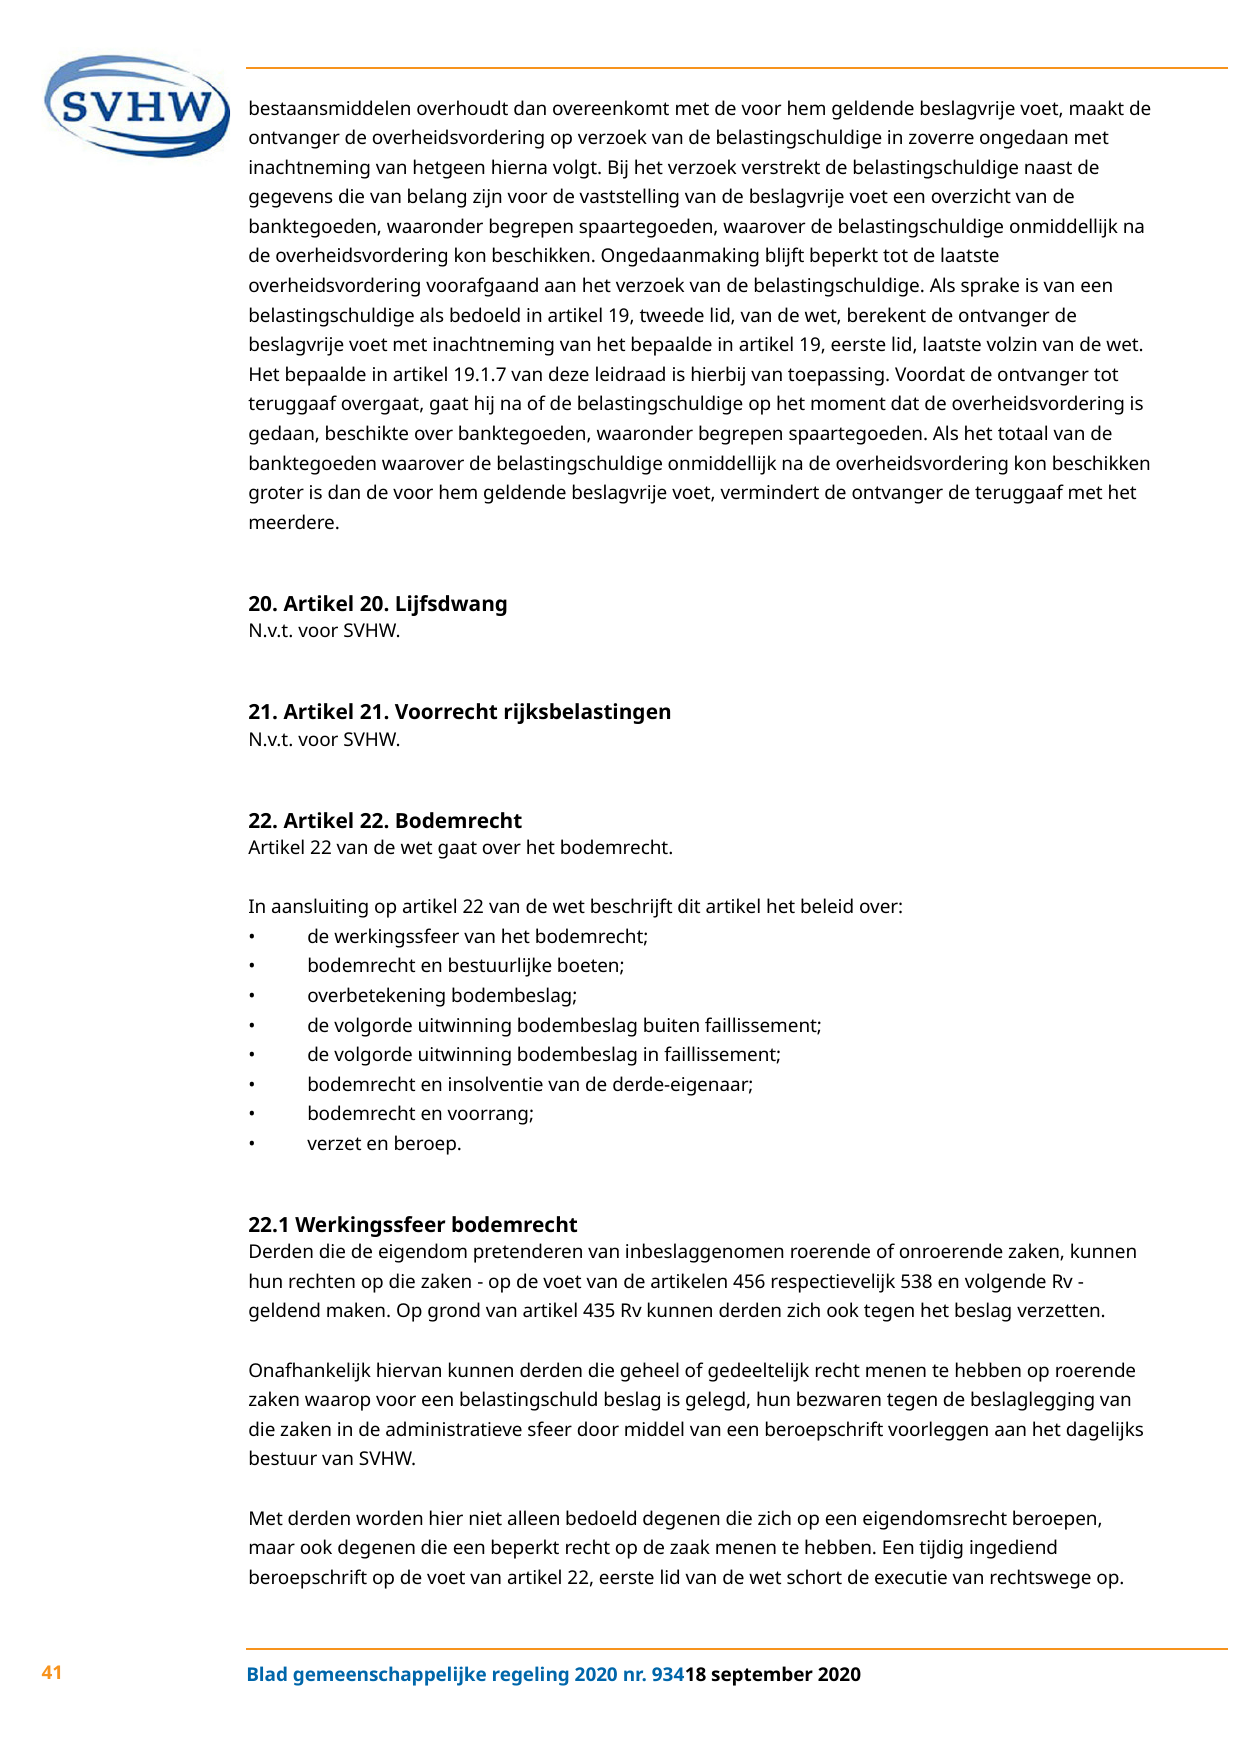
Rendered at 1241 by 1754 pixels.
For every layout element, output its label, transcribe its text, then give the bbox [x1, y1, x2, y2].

list de volgorde uitwinning bodembeslag buiten faillissement; [248, 1012, 1152, 1037]
text 22. Artikel 22. Bodemrecht [248, 806, 1152, 834]
picture [41, 47, 231, 172]
text Artikel 22 van de wet gaat over het bodemrecht. [248, 834, 1152, 860]
text In aansluiting op artikel 22 van de wet beschrijft dit artikel het beleid over: [248, 893, 1152, 919]
text N.v.t. voor SVHW. [248, 726, 1152, 752]
text N.v.t. voor SVHW. [248, 617, 1152, 643]
list bodemrecht en insolventie van de derde-eigenaar; [248, 1071, 1152, 1097]
list de werkingssfeer van het bodemrecht; [248, 923, 1152, 949]
list bodemrecht en voorrang; [248, 1101, 1152, 1126]
list verzet en beroep. [248, 1130, 1152, 1156]
text 20. Artikel 20. Lijfsdwang [248, 589, 1152, 617]
text Derden die de eigendom pretenderen van inbeslaggenomen roerende of onroerende zaken, kunnen hun rechten op die zaken - op de voet van de artikelen 456 respectievelijk 538 en volgende Rv - geldend maken. Op grond van artikel 435 Rv kunnen derden zich ook tegen het beslag verzetten. [248, 1238, 1152, 1323]
list overbetekening bodembeslag; [248, 982, 1152, 1008]
text Onafhankelijk hiervan kunnen derden die geheel of gedeeltelijk recht menen te hebben op roerende zaken waarop voor een belastingschuld beslag is gelegd, hun bezwaren tegen de beslaglegging van die zaken in de administratieve sfeer door middel van een beroepschrift voorleggen aan het dagelijks bestuur van SVHW. [248, 1357, 1152, 1471]
list de volgorde uitwinning bodembeslag in faillissement; [248, 1041, 1152, 1067]
text Met derden worden hier niet alleen bedoeld degenen die zich op een eigendomsrecht beroepen, maar ook degenen die een beperkt recht op de zaak menen te hebben. Een tijdig ingediend beroepschrift op de voet van artikel 22, eerste lid van de wet schort de executie van rechtswege op. [248, 1505, 1152, 1590]
text bestaansmiddelen overhoudt dan overeenkomt met de voor hem geldende beslagvrije voet, maakt de ontvanger de overheidsvordering op verzoek van de belastingschuldige in zoverre ongedaan met inachtneming van hetgeen hierna volgt. Bij het verzoek verstrekt de belastingschuldige naast de gegevens die van belang zijn voor de vaststelling van de beslagvrije voet een overzicht van de banktegoeden, waaronder begrepen spaartegoeden, waarover de belastingschuldige onmiddellijk na de overheidsvordering kon beschikken. Ongedaanmaking blijft beperkt tot de laatste overheidsvordering voorafgaand aan het verzoek van de belastingschuldige. Als sprake is van een belastingschuldige als bedoeld in artikel 19, tweede lid, van de wet, berekent de ontvanger de beslagvrije voet met inachtneming van het bepaalde in artikel 19, eerste lid, laatste volzin van de wet. Het bepaalde in artikel 19.1.7 van deze leidraad is hierbij van toepassing. Voordat de ontvanger tot teruggaaf overgaat, gaat hij na of de belastingschuldige op het moment dat de overheidsvordering is gedaan, beschikte over banktegoeden, waaronder begrepen spaartegoeden. Als het totaal van de banktegoeden waarover de belastingschuldige onmiddellijk na de overheidsvordering kon beschikken groter is dan de voor hem geldende beslagvrije voet, vermindert de ontvanger de teruggaaf met het meerdere. [248, 95, 1152, 535]
text 21. Artikel 21. Voorrecht rijksbelastingen [248, 697, 1152, 726]
list bodemrecht en bestuurlijke boeten; [248, 953, 1152, 978]
text 22.1 Werkingssfeer bodemrecht [248, 1210, 1152, 1238]
